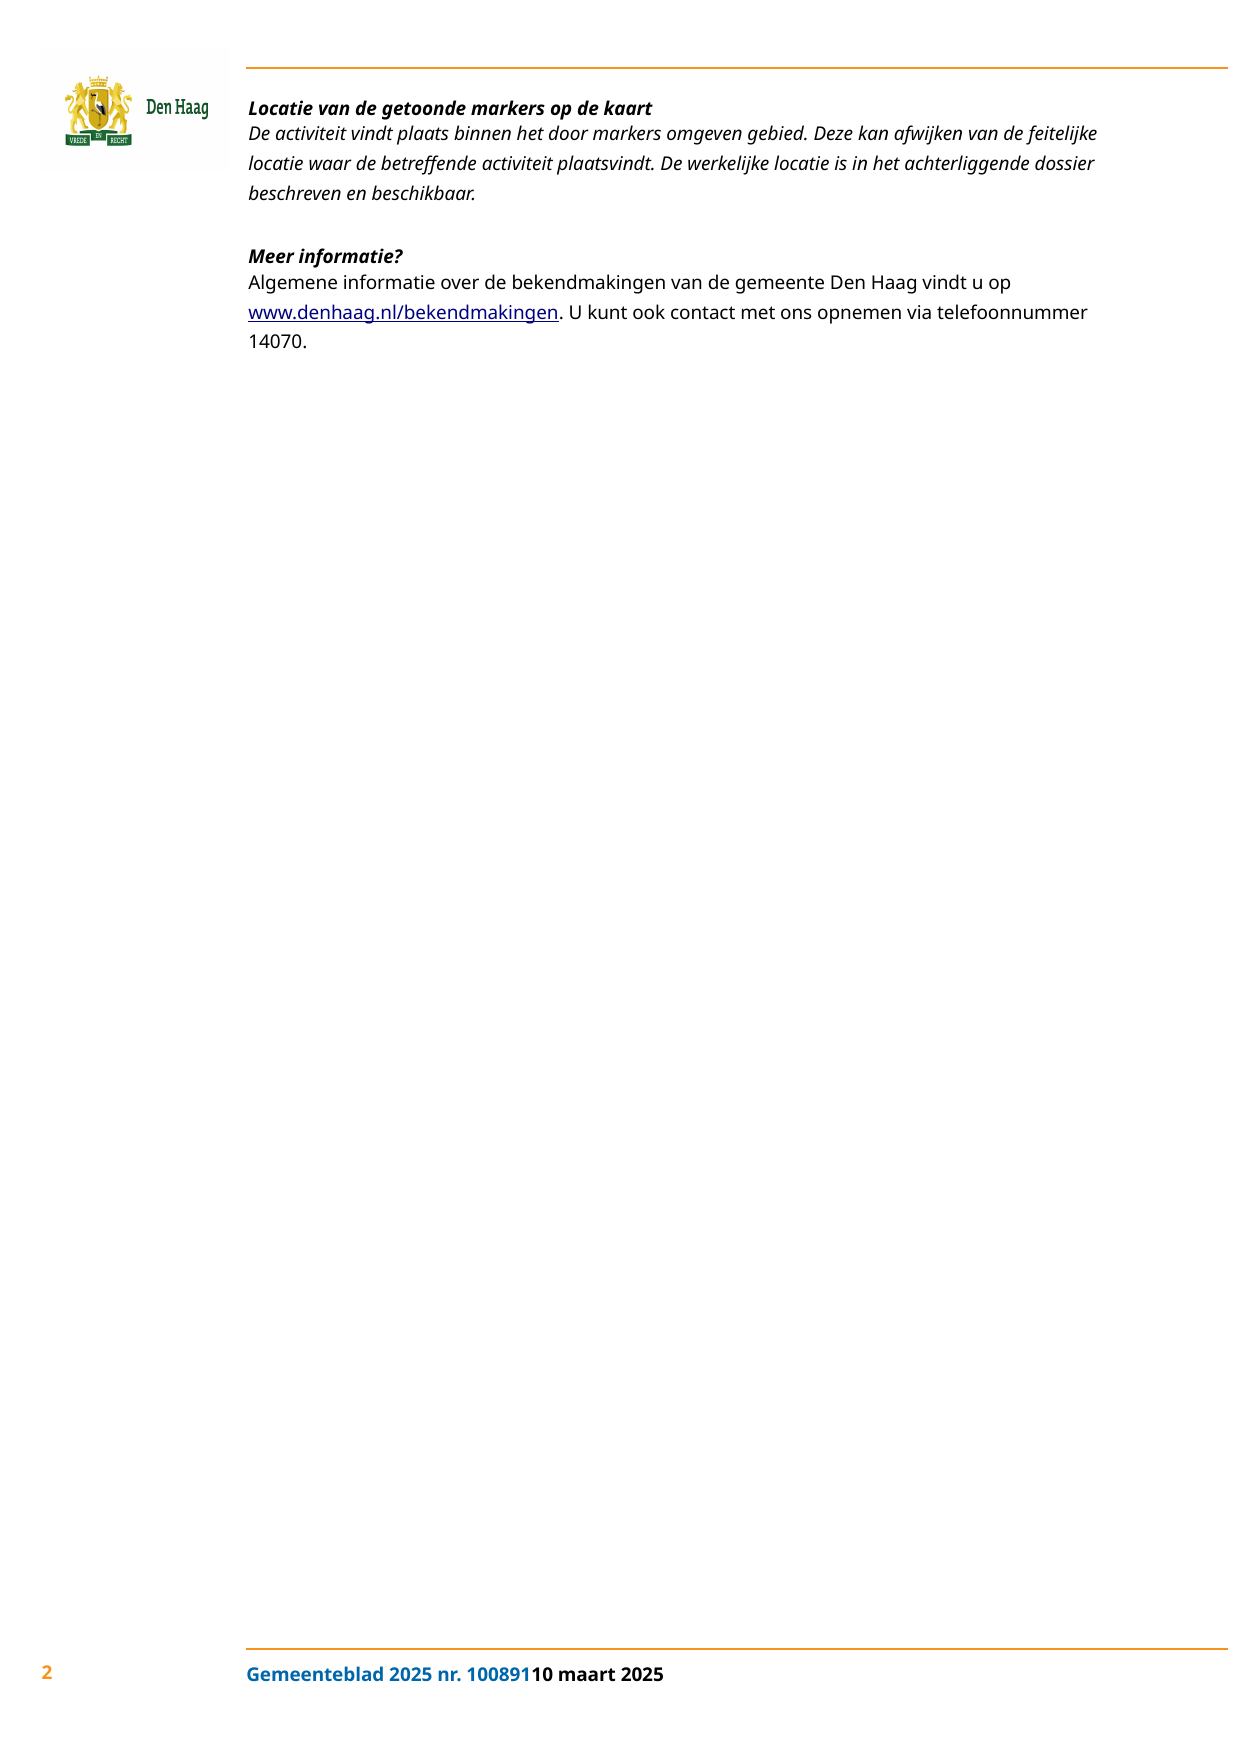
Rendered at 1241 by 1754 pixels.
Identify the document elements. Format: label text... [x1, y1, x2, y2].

text Algemene informatie over de bekendmakingen van de gemeente Den Haag vindt u op www.denhaag.nl/bekendmakingen. U kunt ook contact met ons opnemen via telefoonnummer 14070. [248, 269, 1152, 354]
picture [41, 47, 231, 172]
text Meer informatie? [248, 244, 1152, 269]
text De activiteit vindt plaats binnen het door markers omgeven gebied. Deze kan afwijken van de feitelijke locatie waar de betreffende activiteit plaatsvindt. De werkelijke locatie is in het achterliggende dossier beschreven en beschikbaar. [248, 121, 1152, 205]
text Locatie van de getoonde markers op de kaart [248, 95, 1152, 121]
